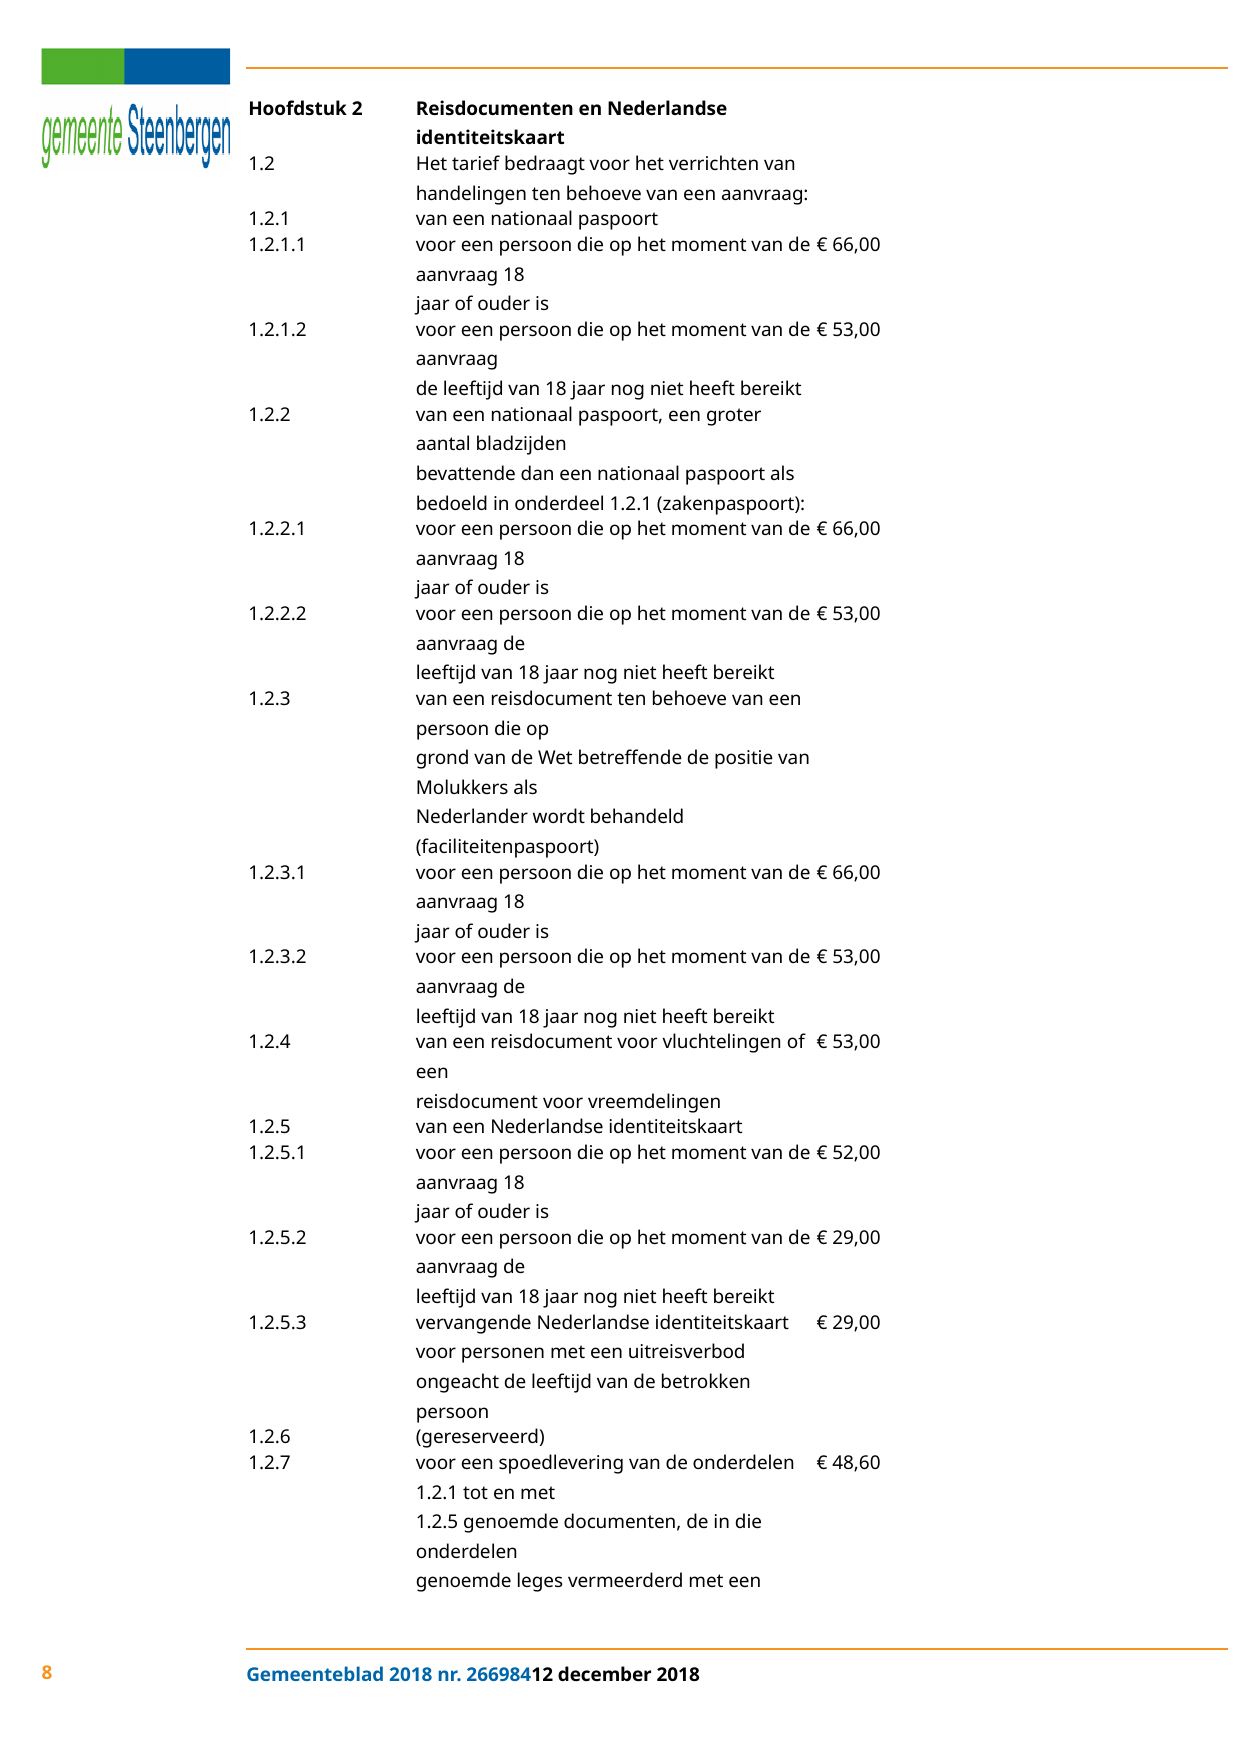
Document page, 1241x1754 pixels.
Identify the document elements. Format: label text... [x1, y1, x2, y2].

table_cell € 53,00 [816, 316, 1152, 401]
table_cell voor een persoon die op het moment van de aanvraag 18 jaar of ouder is [416, 1139, 816, 1224]
table_cell 1.2.3.2 [248, 944, 416, 1029]
table_cell € 53,00 [816, 600, 1152, 685]
table_cell van een reisdocument voor vluchtelingen of een reisdocument voor vreemdelingen [416, 1029, 816, 1113]
table_cell 1.2.6 [248, 1424, 416, 1449]
table_cell [816, 401, 1152, 515]
table_cell 1.2.5.2 [248, 1224, 416, 1309]
table_cell 1.2.2.1 [248, 515, 416, 600]
table_cell voor een spoedlevering van de onderdelen 1.2.1 tot en met 1.2.5 genoemde documenten, de in die onderdelen genoemde leges vermeerderd met een [416, 1449, 816, 1593]
table_cell voor een persoon die op het moment van de aanvraag de leeftijd van 18 jaar nog niet heeft bereikt [416, 944, 816, 1029]
table_cell [816, 685, 1152, 859]
table_cell € 29,00 [816, 1224, 1152, 1309]
table_cell Hoofdstuk 2 [248, 95, 416, 150]
table_cell [816, 150, 1152, 205]
table_cell voor een persoon die op het moment van de aanvraag 18 jaar of ouder is [416, 515, 816, 600]
table_cell [816, 1424, 1152, 1449]
table_cell [816, 1114, 1152, 1139]
table_cell voor een persoon die op het moment van de aanvraag de leeftijd van 18 jaar nog niet heeft bereikt [416, 600, 816, 685]
table_cell 1.2.2.2 [248, 600, 416, 685]
table_cell 1.2.3 [248, 685, 416, 859]
table_cell 1.2.2 [248, 401, 416, 515]
table_cell Reisdocumenten en Nederlandse identiteitskaart [416, 95, 816, 150]
table_cell 1.2.1.1 [248, 231, 416, 316]
table_cell € 29,00 [816, 1309, 1152, 1423]
table_cell Het tarief bedraagt voor het verrichten van handelingen ten behoeve van een aanvraag: [416, 150, 816, 205]
table_cell € 66,00 [816, 231, 1152, 316]
table_cell vervangende Nederlandse identiteitskaart voor personen met een uitreisverbod ongeacht de leeftijd van de betrokken persoon [416, 1309, 816, 1423]
table_cell 1.2.5 [248, 1114, 416, 1139]
table_cell 1.2.1.2 [248, 316, 416, 401]
table_cell voor een persoon die op het moment van de aanvraag 18 jaar of ouder is [416, 859, 816, 944]
table_cell € 48,60 [816, 1449, 1152, 1593]
table_cell 1.2.3.1 [248, 859, 416, 944]
table_cell voor een persoon die op het moment van de aanvraag 18 jaar of ouder is [416, 231, 816, 316]
table_cell € 53,00 [816, 944, 1152, 1029]
table_cell 1.2.1 [248, 205, 416, 231]
table_cell van een nationaal paspoort [416, 205, 816, 231]
table_cell 1.2.5.1 [248, 1139, 416, 1224]
table_cell € 53,00 [816, 1029, 1152, 1113]
table_cell van een Nederlandse identiteitskaart [416, 1114, 816, 1139]
table_cell € 66,00 [816, 859, 1152, 944]
table_cell van een nationaal paspoort, een groter aantal bladzijden bevattende dan een nationaal paspoort als bedoeld in onderdeel 1.2.1 (zakenpaspoort): [416, 401, 816, 515]
table_cell € 66,00 [816, 515, 1152, 600]
table_cell [816, 95, 1152, 150]
table_cell 1.2.5.3 [248, 1309, 416, 1423]
table_cell voor een persoon die op het moment van de aanvraag de leeftijd van 18 jaar nog niet heeft bereikt [416, 1224, 816, 1309]
table_cell 1.2.4 [248, 1029, 416, 1113]
table_cell € 52,00 [816, 1139, 1152, 1224]
table_cell (gereserveerd) [416, 1424, 816, 1449]
table_cell [816, 205, 1152, 231]
table_cell 1.2 [248, 150, 416, 205]
table_cell voor een persoon die op het moment van de aanvraag de leeftijd van 18 jaar nog niet heeft bereikt [416, 316, 816, 401]
table_cell van een reisdocument ten behoeve van een persoon die op grond van de Wet betreffende de positie van Molukkers als Nederlander wordt behandeld (faciliteitenpaspoort) [416, 685, 816, 859]
picture [41, 47, 231, 172]
table_cell 1.2.7 [248, 1449, 416, 1593]
